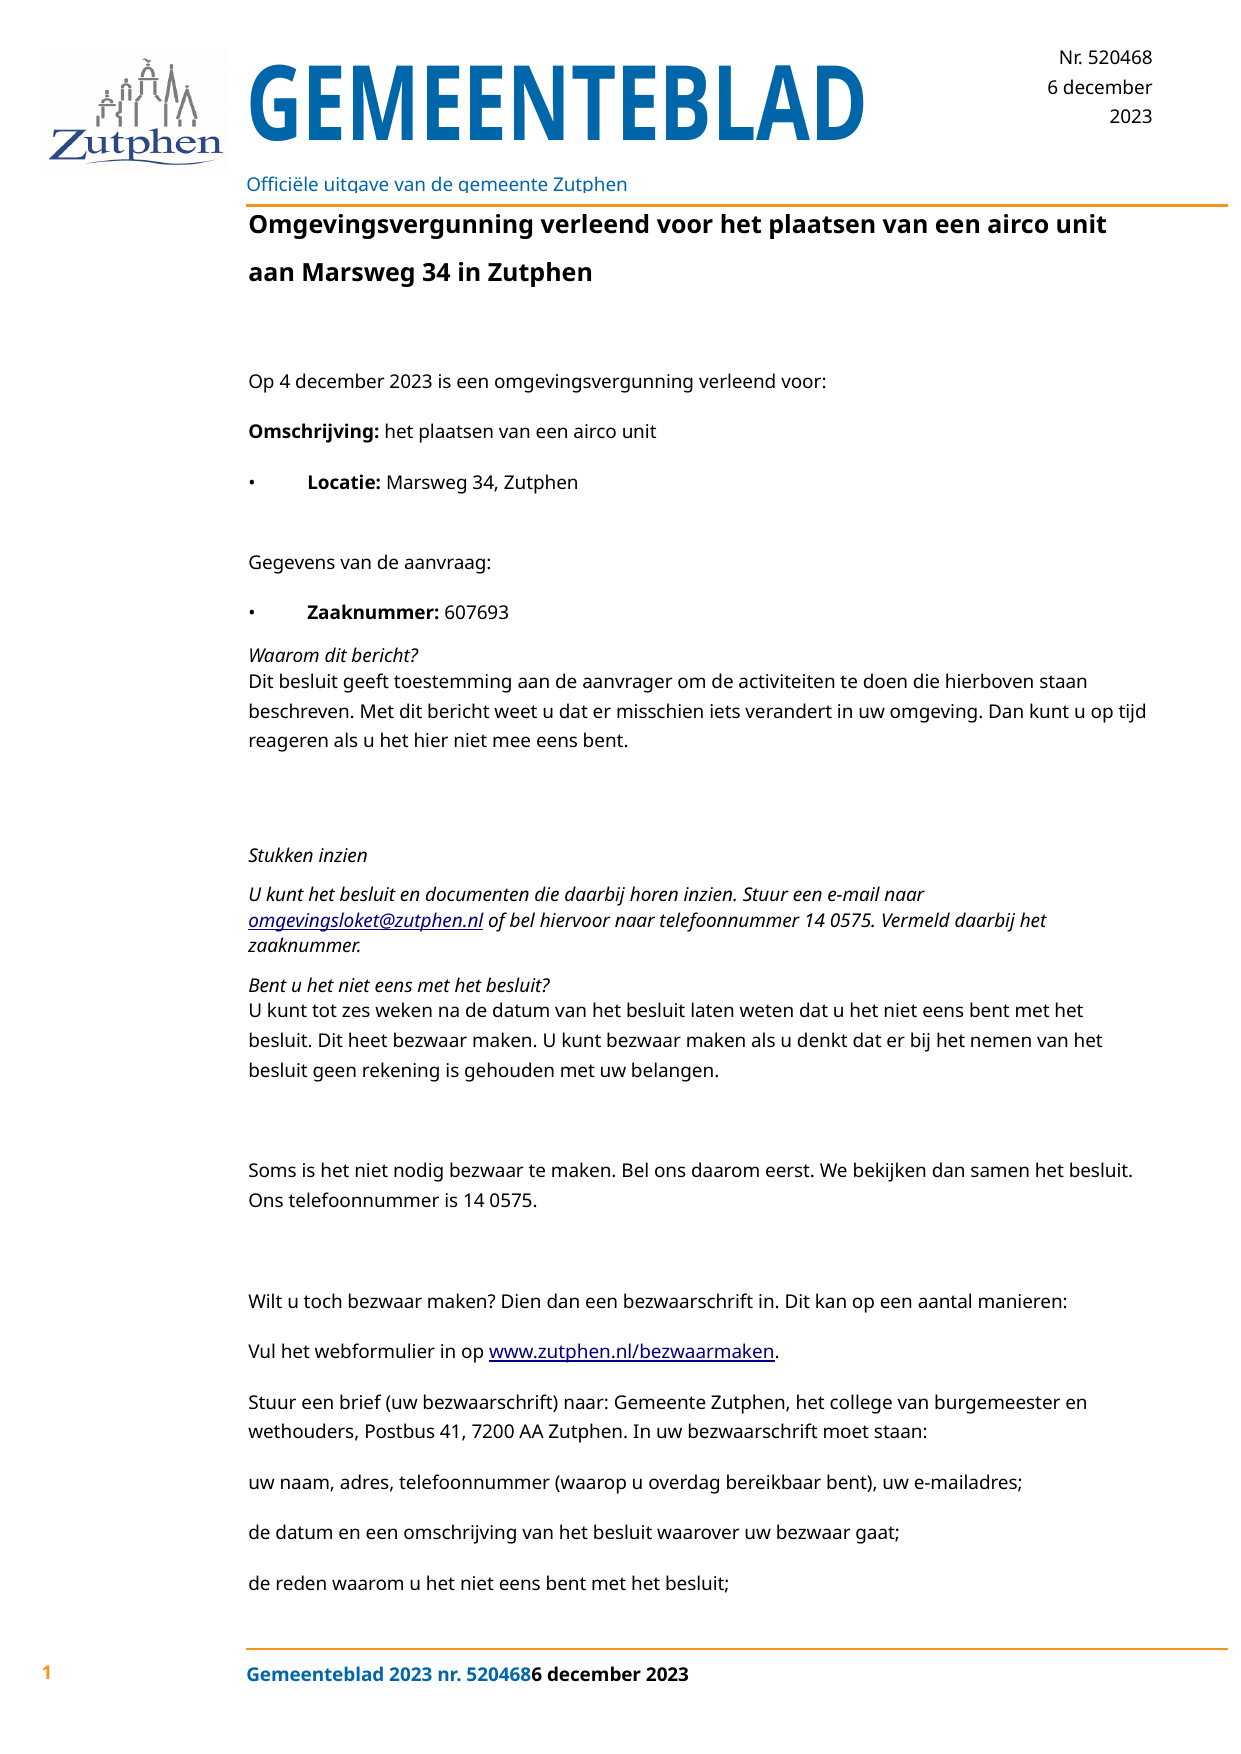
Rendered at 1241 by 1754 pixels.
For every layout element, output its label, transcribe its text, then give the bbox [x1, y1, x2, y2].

text Vul het webformulier in op www.zutphen.nl/bezwaarmaken. [248, 1338, 1152, 1364]
text Bent u het niet eens met het besluit? [248, 972, 1152, 998]
text de reden waarom u het niet eens bent met het besluit; [248, 1570, 1152, 1596]
text Dit besluit geeft toestemming aan de aanvrager om de activiteiten te doen die hierboven staan beschreven. Met dit bericht weet u dat er misschien iets verandert in uw omgeving. Dan kunt u op tijd reageren als u het hier niet mee eens bent. [248, 668, 1152, 753]
text U kunt het besluit en documenten die daarbij horen inzien. Stuur een e-mail naar omgevingsloket@zutphen.nl of bel hiervoor naar telefoonnummer 14 0575. Vermeld daarbij het zaaknummer. [248, 881, 1152, 958]
text Stukken inzien [248, 842, 1152, 868]
picture [41, 47, 231, 172]
text uw naam, adres, telefoonnummer (waarop u overdag bereikbaar bent), uw e-mailadres; [248, 1469, 1152, 1495]
text Stuur een brief (uw bezwaarschrift) naar: Gemeente Zutphen, het college van burgemeester en wethouders, Postbus 41, 7200 AA Zutphen. In uw bezwaarschrift moet staan: [248, 1389, 1152, 1444]
text U kunt tot zes weken na de datum van het besluit laten weten dat u het niet eens bent met het besluit. Dit heet bezwaar maken. U kunt bezwaar maken als u denkt dat er bij het nemen van het besluit geen rekening is gehouden met uw belangen. [248, 998, 1152, 1083]
list Zaaknummer: 607693 [248, 599, 1152, 625]
text Op 4 december 2023 is een omgevingsvergunning verleend voor: [248, 368, 1152, 394]
text Waarom dit bericht? [248, 643, 1152, 668]
text Gegevens van de aanvraag: [248, 549, 1152, 575]
text Wilt u toch bezwaar maken? Dien dan een bezwaarschrift in. Dit kan op een aantal manieren: [248, 1288, 1152, 1314]
text de datum en een omschrijving van het besluit waarover uw bezwaar gaat; [248, 1519, 1152, 1545]
list Locatie: Marsweg 34, Zutphen [248, 469, 1152, 495]
text Soms is het niet nodig bezwaar te maken. Bel ons daarom eerst. We bekijken dan samen het besluit. Ons telefoonnummer is 14 0575. [248, 1158, 1152, 1213]
text Omgevingsvergunning verleend voor het plaatsen van een airco unit aan Marsweg 34 in Zutphen [248, 207, 1152, 288]
text Omschrijving: het plaatsen van een airco unit [248, 419, 1152, 444]
